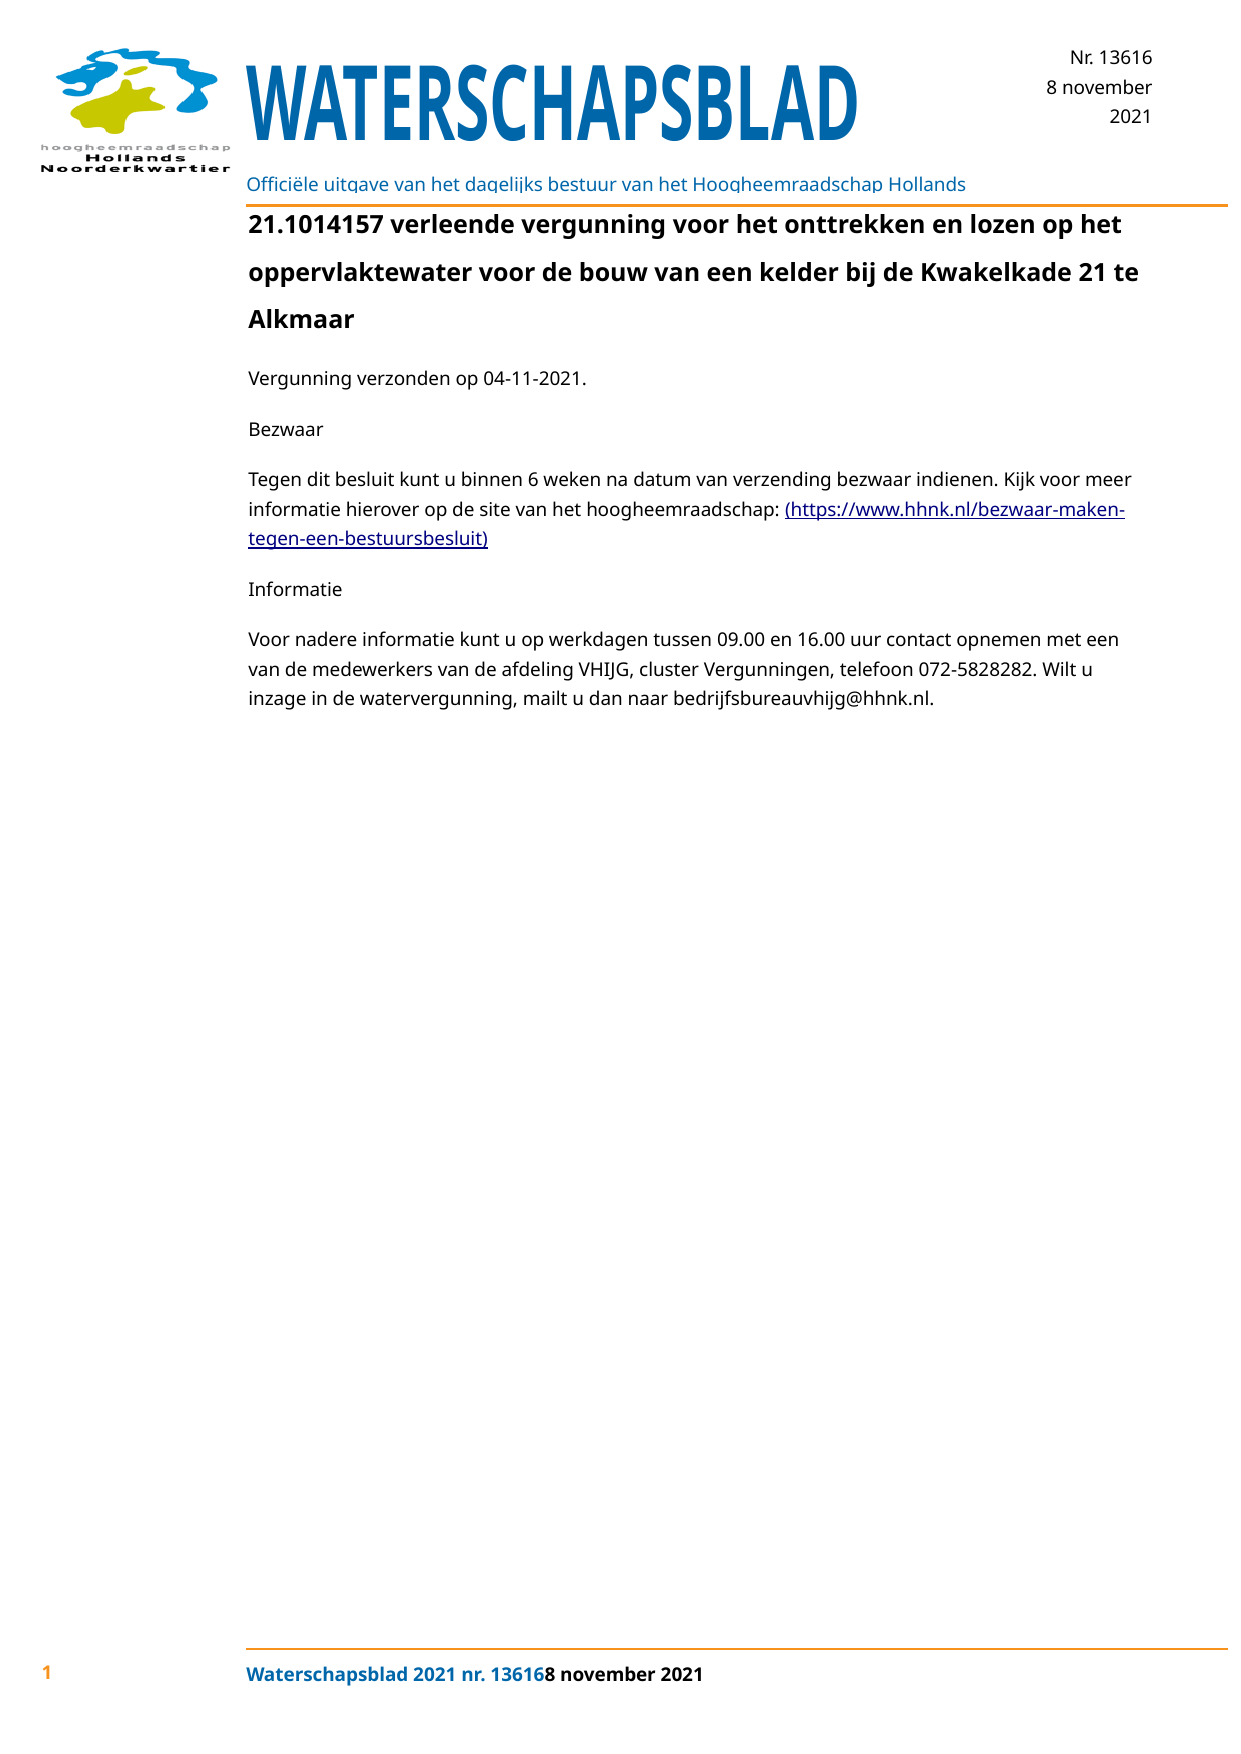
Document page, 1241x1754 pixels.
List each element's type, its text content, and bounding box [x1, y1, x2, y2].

text Vergunning verzonden op 04-11-2021. [248, 366, 1152, 391]
text Bezwaar [248, 416, 1152, 442]
text Informatie [248, 576, 1152, 602]
text Tegen dit besluit kunt u binnen 6 weken na datum van verzending bezwaar indienen. Kijk voor meer informatie hierover op de site van het hoogheemraadschap: (https://www.hhnk.nl/bezwaar-maken-tegen-een-bestuursbesluit) [248, 466, 1152, 551]
picture [41, 47, 231, 172]
text 21.1014157 verleende vergunning voor het onttrekken en lozen op het oppervlaktewater voor de bouw van een kelder bij de Kwakelkade 21 te Alkmaar [248, 207, 1152, 336]
text Voor nadere informatie kunt u op werkdagen tussen 09.00 en 16.00 uur contact opnemen met een van de medewerkers van de afdeling VHIJG, cluster Vergunningen, telefoon 072-5828282. Wilt u inzage in de watervergunning, mailt u dan naar bedrijfsbureauvhijg@hhnk.nl. [248, 626, 1152, 711]
